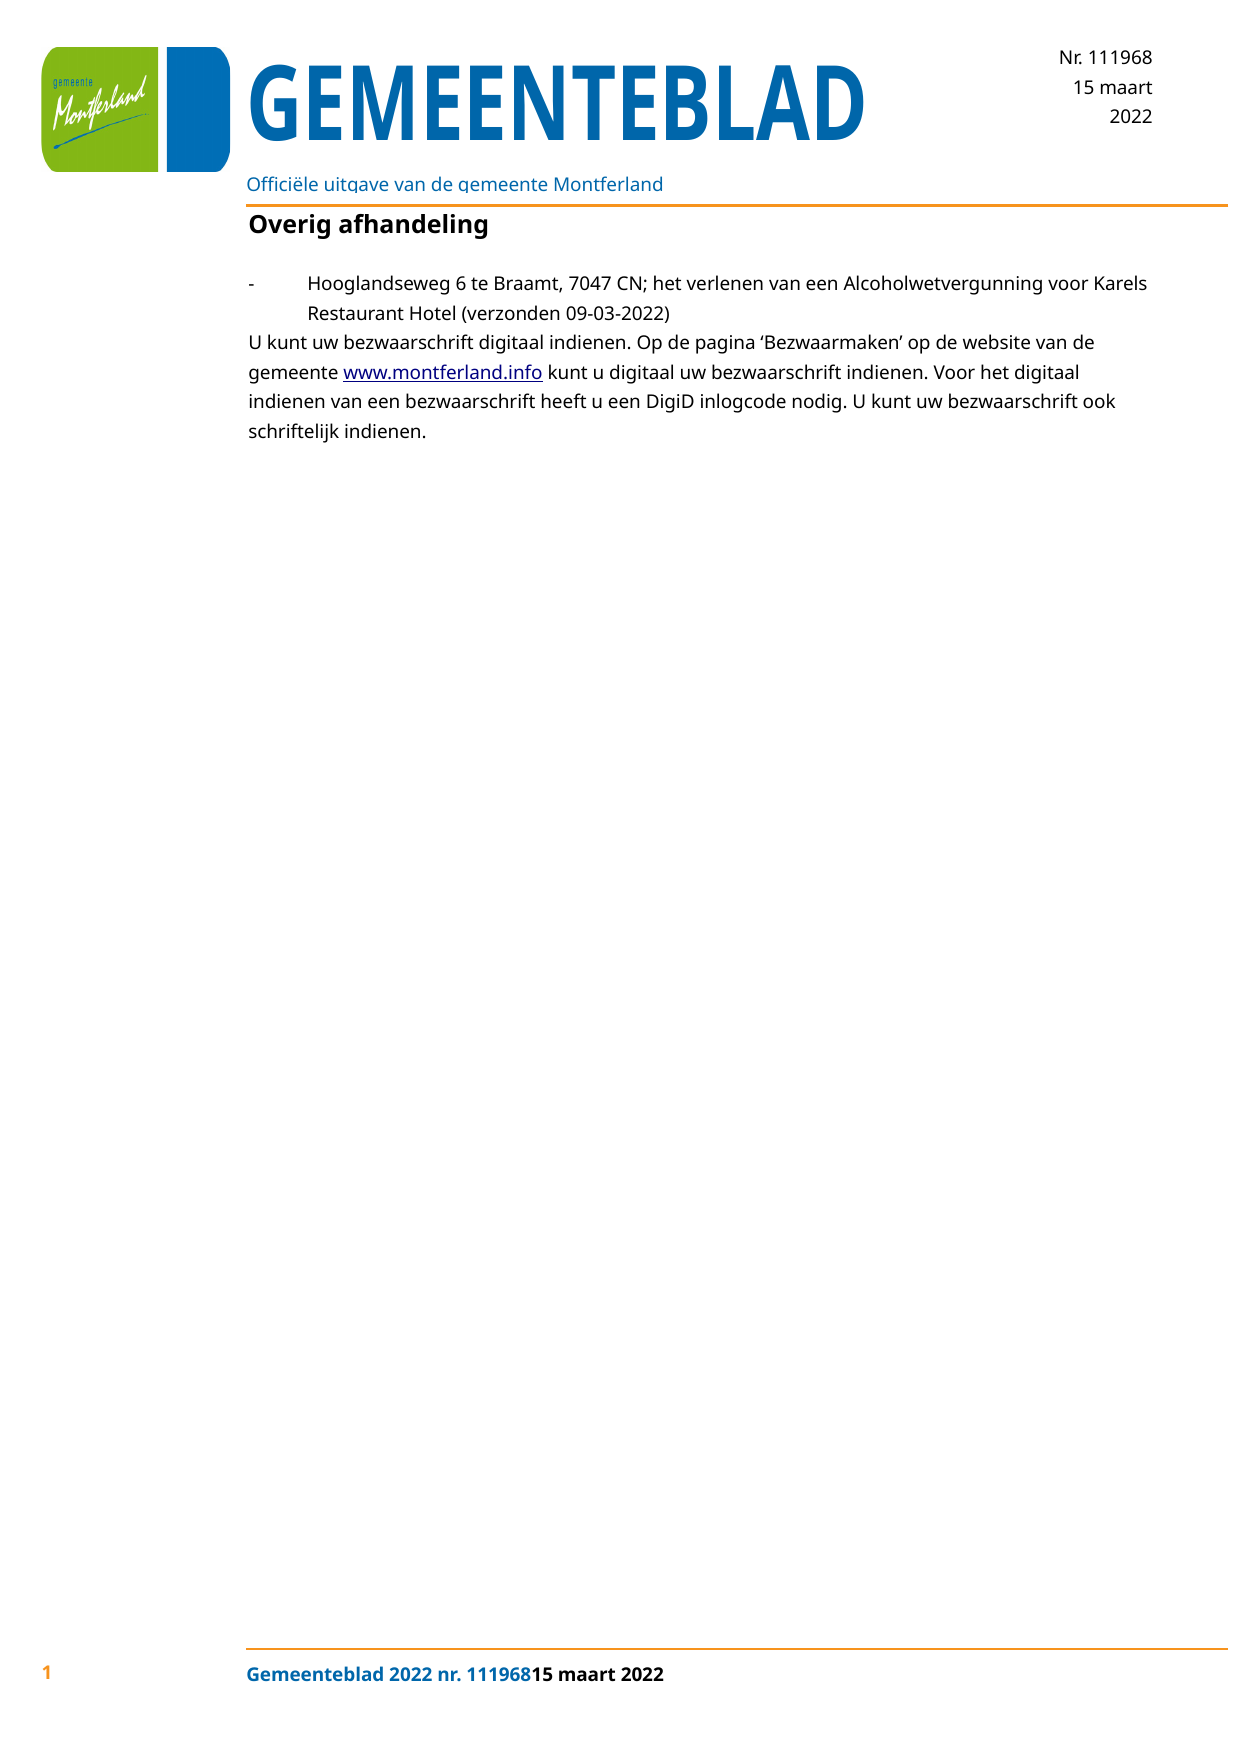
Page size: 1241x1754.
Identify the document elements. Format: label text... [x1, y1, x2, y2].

text Overig afhandeling [248, 207, 1152, 241]
list Hooglandseweg 6 te Braamt, 7047 CN; het verlenen van een Alcoholwetvergunning voor Karels Restaurant Hotel (verzonden 09-03-2022) [248, 270, 1152, 326]
picture [41, 47, 231, 172]
text U kunt uw bezwaarschrift digitaal indienen. Op de pagina ‘Bezwaarmaken’ op de website van de gemeente www.montferland.info kunt u digitaal uw bezwaarschrift indienen. Voor het digitaal indienen van een bezwaarschrift heeft u een DigiD inlogcode nodig. U kunt uw bezwaarschrift ook schriftelijk indienen. [248, 329, 1152, 444]
